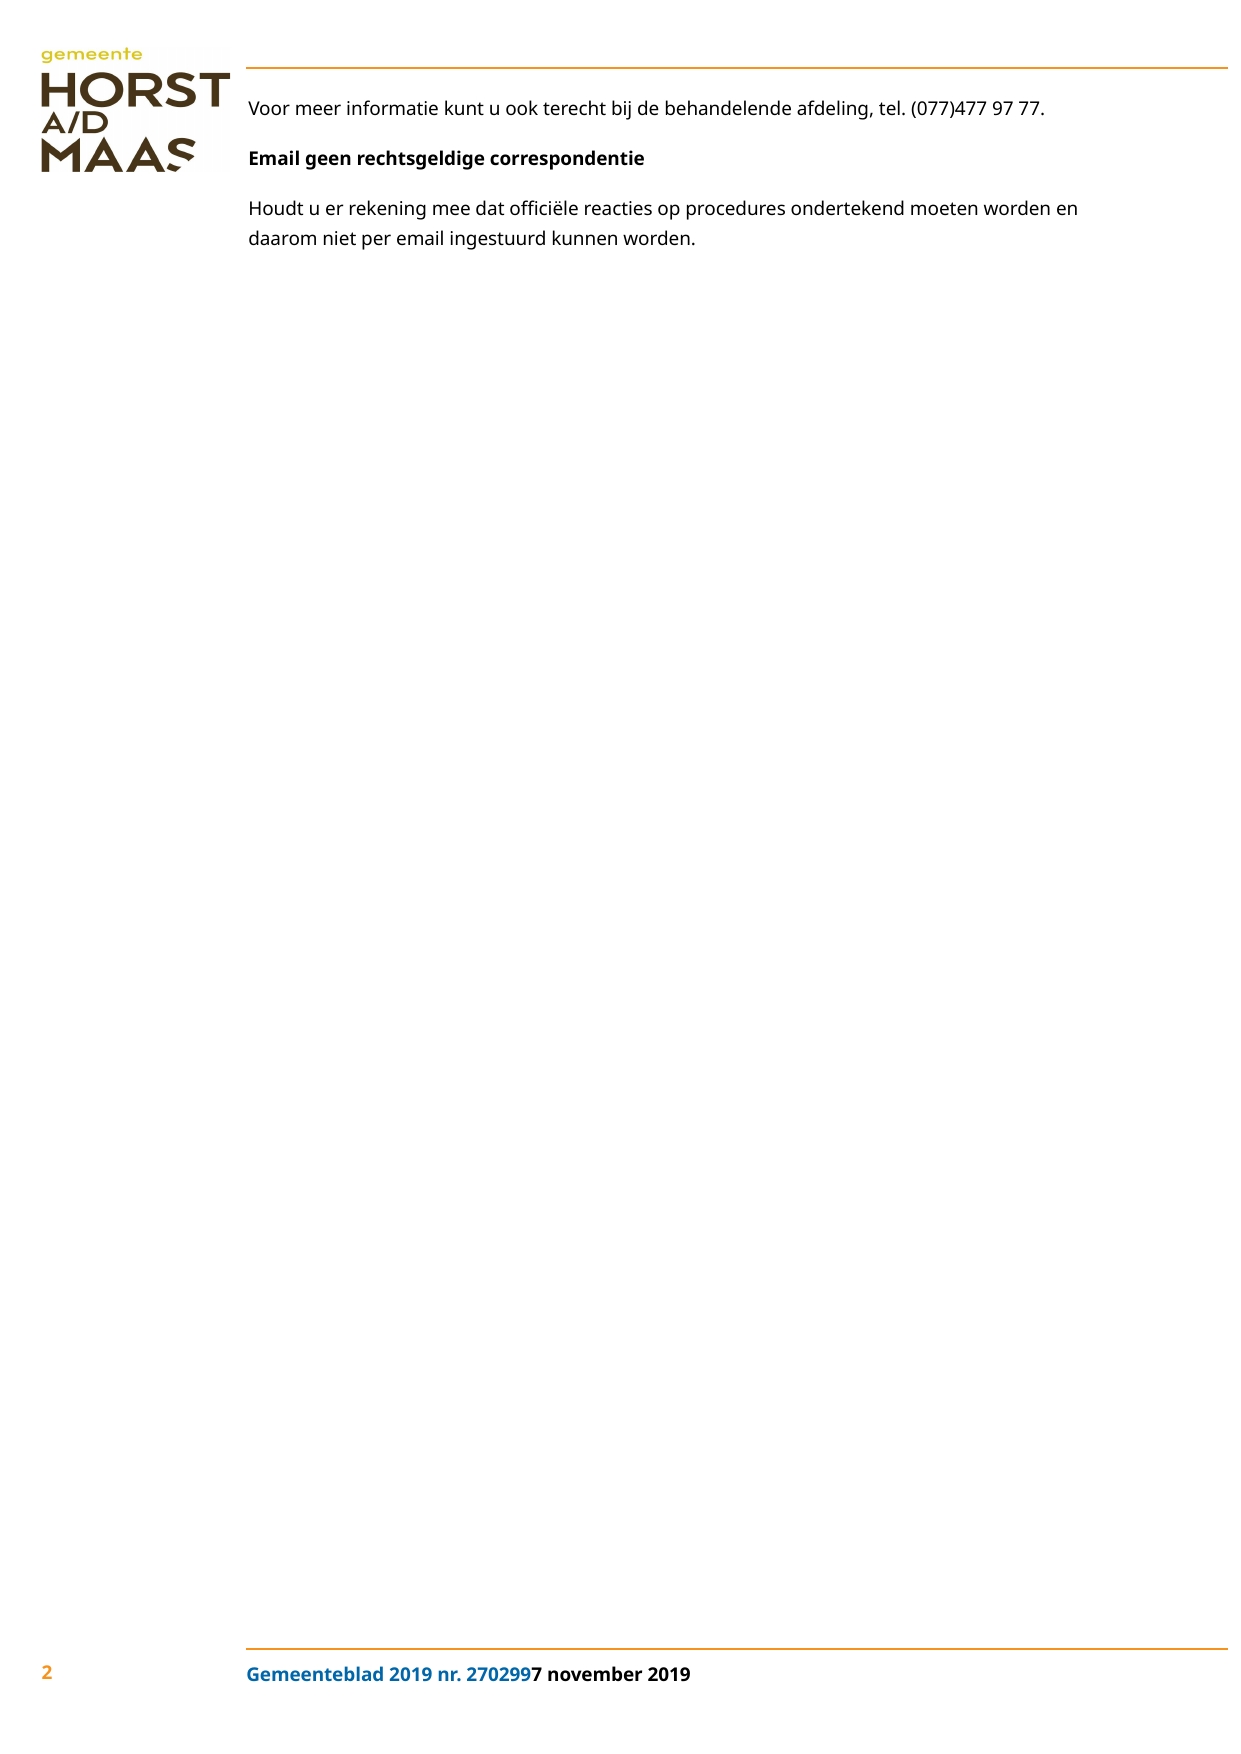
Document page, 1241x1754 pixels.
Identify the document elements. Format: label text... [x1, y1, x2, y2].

picture [41, 47, 231, 172]
text Voor meer informatie kunt u ook terecht bij de behandelende afdeling, tel. (077)477 97 77. [248, 95, 1152, 121]
text Houdt u er rekening mee dat officiële reacties op procedures ondertekend moeten worden en daarom niet per email ingestuurd kunnen worden. [248, 196, 1152, 251]
text Email geen rechtsgeldige correspondentie [248, 145, 1152, 171]
